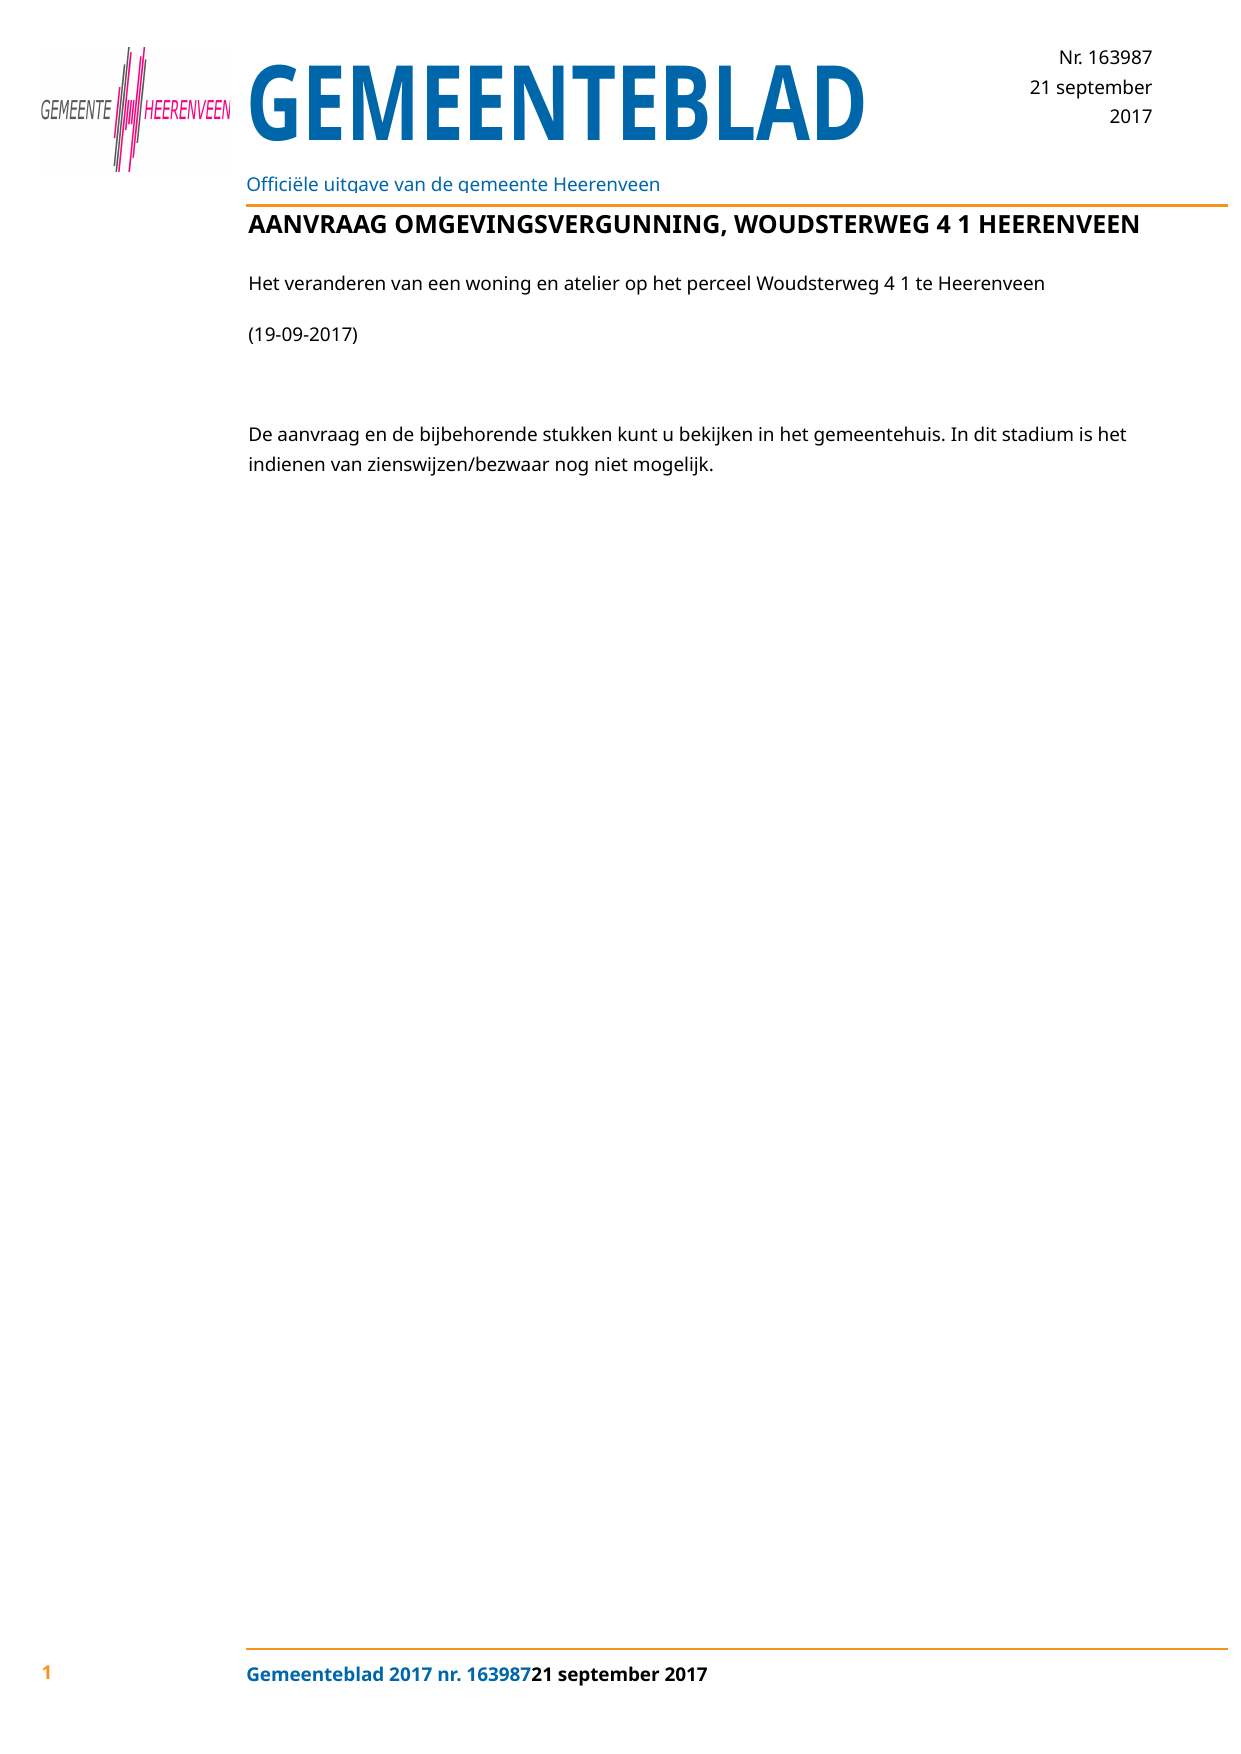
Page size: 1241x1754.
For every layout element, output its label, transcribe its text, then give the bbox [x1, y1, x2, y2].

text AANVRAAG OMGEVINGSVERGUNNING, WOUDSTERWEG 4 1 HEERENVEEN [248, 207, 1152, 241]
text Het veranderen van een woning en atelier op het perceel Woudsterweg 4 1 te Heerenveen [248, 270, 1152, 296]
picture [41, 47, 231, 172]
text (19-09-2017) [248, 321, 1152, 346]
text De aanvraag en de bijbehorende stukken kunt u bekijken in het gemeentehuis. In dit stadium is het indienen van zienswijzen/bezwaar nog niet mogelijk. [248, 422, 1152, 477]
